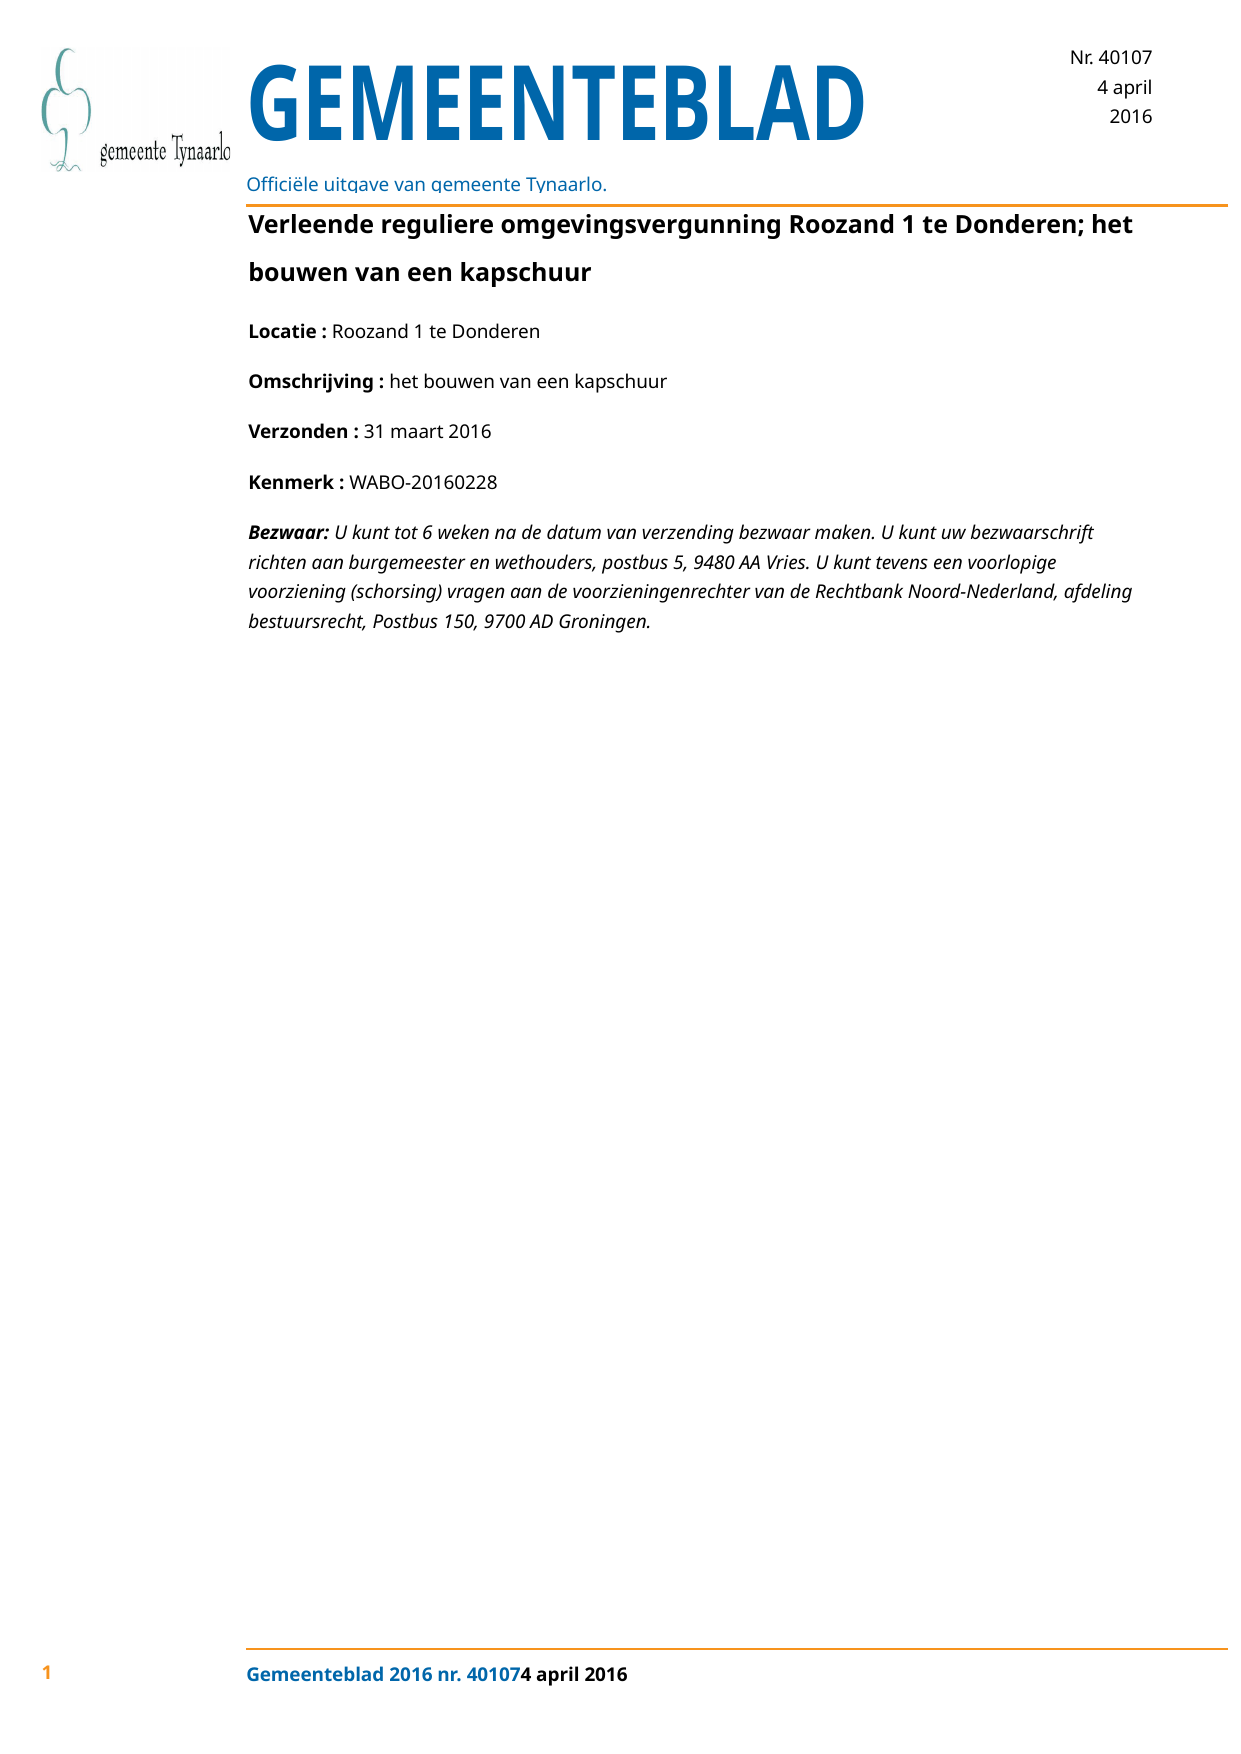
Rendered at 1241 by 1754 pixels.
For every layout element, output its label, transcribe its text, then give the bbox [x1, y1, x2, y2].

text Locatie : Roozand 1 te Donderen [248, 318, 1152, 344]
text Verleende reguliere omgevingsvergunning Roozand 1 te Donderen; het bouwen van een kapschuur [248, 207, 1152, 288]
picture [41, 47, 231, 172]
text Omschrijving : het bouwen van een kapschuur [248, 368, 1152, 394]
text Kenmerk : WABO-20160228 [248, 469, 1152, 495]
text Bezwaar: U kunt tot 6 weken na de datum van verzending bezwaar maken. U kunt uw bezwaarschrift richten aan burgemeester en wethouders, postbus 5, 9480 AA Vries. U kunt tevens een voorlopige voorziening (schorsing) vragen aan de voorzieningenrechter van de Rechtbank Noord-Nederland, afdeling bestuursrecht, Postbus 150, 9700 AD Groningen. [248, 519, 1152, 634]
text Verzonden : 31 maart 2016 [248, 419, 1152, 444]
